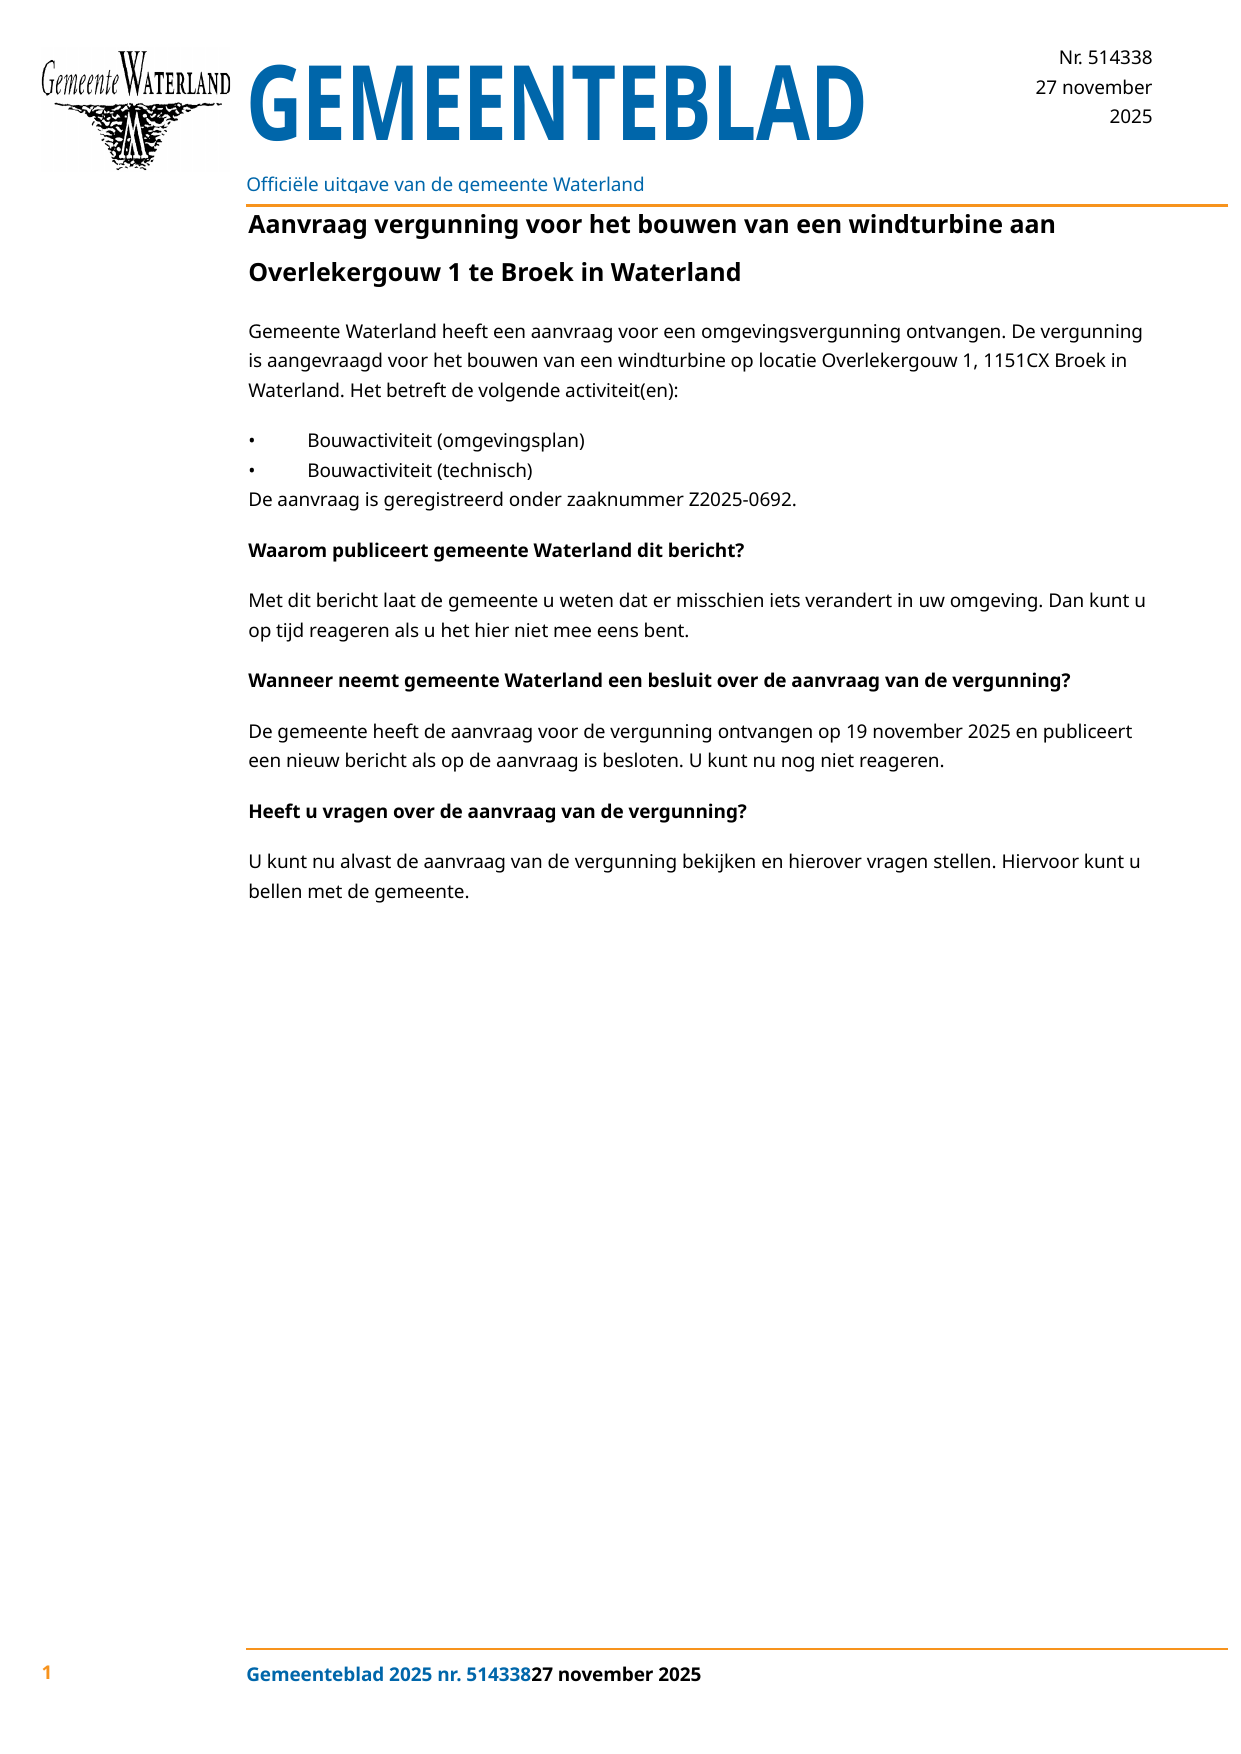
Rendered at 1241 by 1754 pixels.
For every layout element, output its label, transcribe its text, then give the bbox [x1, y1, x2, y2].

text Gemeente Waterland heeft een aanvraag voor een omgevingsvergunning ontvangen. De vergunning is aangevraagd voor het bouwen van een windturbine op locatie Overlekergouw 1, 1151CX Broek in Waterland. Het betreft de volgende activiteit(en): [248, 318, 1152, 403]
list Bouwactiviteit (technisch) [248, 457, 1152, 483]
text U kunt nu alvast de aanvraag van de vergunning bekijken en hierover vragen stellen. Hiervoor kunt u bellen met de gemeente. [248, 848, 1152, 904]
text De aanvraag is geregistreerd onder zaaknummer Z2025-0692. [248, 487, 1152, 512]
text Wanneer neemt gemeente Waterland een besluit over de aanvraag van de vergunning? [248, 667, 1152, 693]
text Heeft u vragen over de aanvraag van de vergunning? [248, 798, 1152, 824]
text Aanvraag vergunning voor het bouwen van een windturbine aan Overlekergouw 1 te Broek in Waterland [248, 207, 1152, 288]
list Bouwactiviteit (omgevingsplan) [248, 427, 1152, 453]
picture [41, 47, 231, 172]
text Waarom publiceert gemeente Waterland dit bericht? [248, 537, 1152, 563]
text Met dit bericht laat de gemeente u weten dat er misschien iets verandert in uw omgeving. Dan kunt u op tijd reageren als u het hier niet mee eens bent. [248, 587, 1152, 643]
text De gemeente heeft de aanvraag voor de vergunning ontvangen op 19 november 2025 en publiceert een nieuw bericht als op de aanvraag is besloten. U kunt nu nog niet reageren. [248, 718, 1152, 773]
